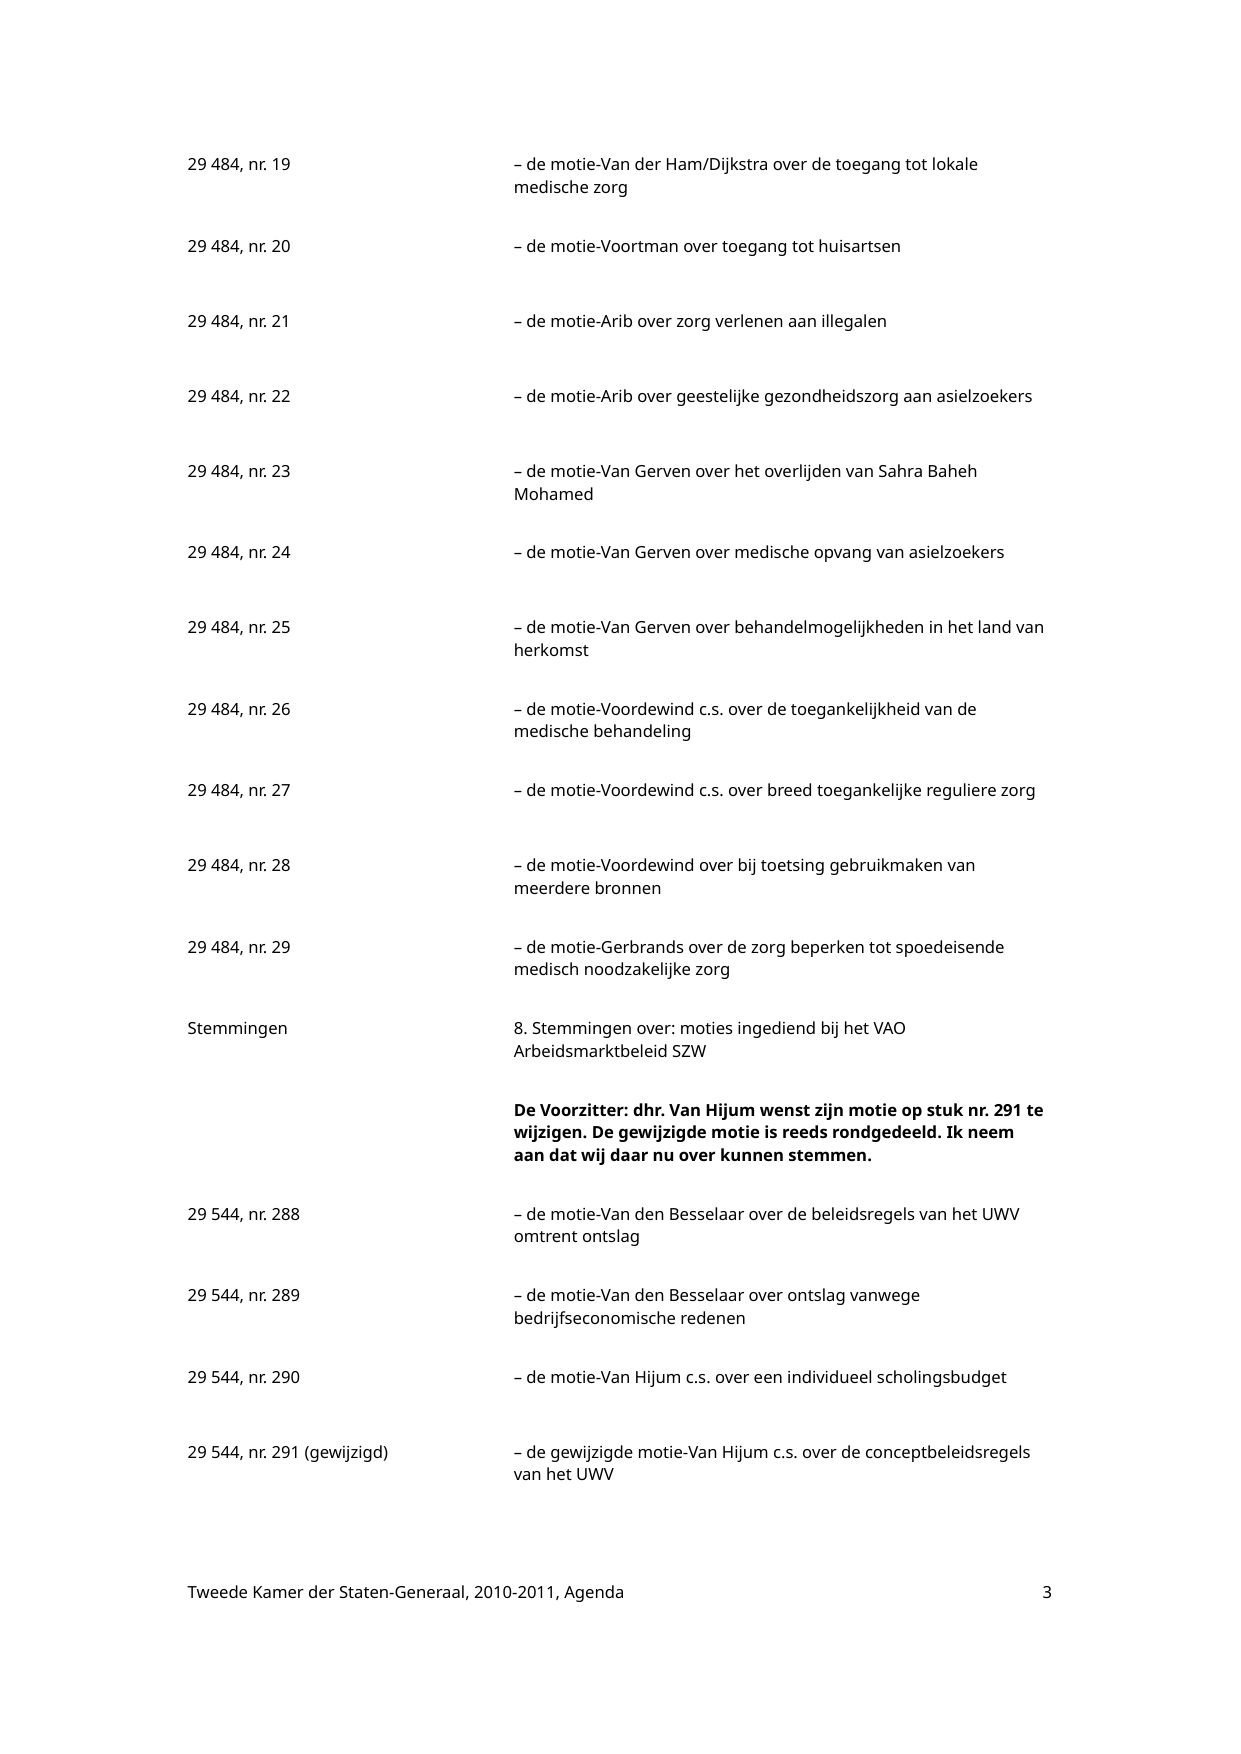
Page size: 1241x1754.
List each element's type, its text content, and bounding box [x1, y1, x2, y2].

table_cell – de motie-Gerbrands over de zorg beperken tot spoedeisende medisch noodzakelijke zorg [510, 932, 1053, 1014]
table_cell 29 484, nr. 24 [188, 538, 490, 613]
table_cell [490, 776, 510, 851]
table_cell 29 484, nr. 19 [188, 150, 490, 231]
table_cell – de motie-Van der Ham/Dijkstra over de toegang tot lokale medische zorg [510, 150, 1053, 231]
table_cell – de motie-Voordewind c.s. over de toegankelijkheid van de medische behandeling [510, 694, 1053, 776]
table_cell [490, 1014, 510, 1095]
table_cell 29 484, nr. 27 [188, 776, 490, 851]
table_cell – de motie-Van Gerven over behandelmogelijkheden in het land van herkomst [510, 613, 1053, 694]
table_cell [490, 150, 510, 231]
table_cell – de motie-Van Gerven over medische opvang van asielzoekers [510, 538, 1053, 613]
table_cell [490, 306, 510, 381]
table_cell 29 484, nr. 22 [188, 381, 490, 456]
table_cell – de motie-Arib over geestelijke gezondheidszorg aan asielzoekers [510, 381, 1053, 456]
table_cell 29 544, nr. 290 [188, 1362, 490, 1437]
table_cell – de motie-Van Gerven over het overlijden van Sahra Baheh Mohamed [510, 456, 1053, 538]
table_cell 8. Stemmingen over: moties ingediend bij het VAO Arbeidsmarktbeleid SZW [510, 1014, 1053, 1095]
table_cell [490, 1362, 510, 1437]
table_cell De Voorzitter: dhr. Van Hijum wenst zijn motie op stuk nr. 291 te wijzigen. De gewijzigde motie is reeds rondgedeeld. Ik neem aan dat wij daar nu over kunnen stemmen. [510, 1095, 1053, 1199]
table_cell [490, 456, 510, 538]
table_cell [490, 1281, 510, 1362]
table_cell [490, 1437, 510, 1519]
table_cell – de motie-Voordewind c.s. over breed toegankelijke reguliere zorg [510, 776, 1053, 851]
table_cell 29 484, nr. 21 [188, 306, 490, 381]
table_cell [490, 231, 510, 306]
table_cell 29 484, nr. 23 [188, 456, 490, 538]
table_cell 29 484, nr. 26 [188, 694, 490, 776]
table_cell [188, 1095, 490, 1199]
table_cell – de motie-Voortman over toegang tot huisartsen [510, 231, 1053, 306]
table_cell – de gewijzigde motie-Van Hijum c.s. over de conceptbeleidsregels van het UWV [510, 1437, 1053, 1519]
table_cell 29 484, nr. 20 [188, 231, 490, 306]
table_cell 29 544, nr. 289 [188, 1281, 490, 1362]
table_cell [490, 1199, 510, 1281]
table_cell 29 484, nr. 25 [188, 613, 490, 694]
table_cell [490, 851, 510, 932]
table_cell – de motie-Arib over zorg verlenen aan illegalen [510, 306, 1053, 381]
table_cell [490, 538, 510, 613]
table_cell [490, 1095, 510, 1199]
table_cell – de motie-Van den Besselaar over ontslag vanwege bedrijfseconomische redenen [510, 1281, 1053, 1362]
table_cell 29 544, nr. 291 (gewijzigd) [188, 1437, 490, 1519]
table_cell [490, 613, 510, 694]
table_cell [490, 694, 510, 776]
table_cell [490, 932, 510, 1014]
table_cell [490, 381, 510, 456]
table_cell 29 544, nr. 288 [188, 1199, 490, 1281]
table_cell Stemmingen [188, 1014, 490, 1095]
table_cell 29 484, nr. 29 [188, 932, 490, 1014]
table_cell 29 484, nr. 28 [188, 851, 490, 932]
table_cell – de motie-Van den Besselaar over de beleidsregels van het UWV omtrent ontslag [510, 1199, 1053, 1281]
table_cell – de motie-Van Hijum c.s. over een individueel scholingsbudget [510, 1362, 1053, 1437]
table_cell – de motie-Voordewind over bij toetsing gebruikmaken van meerdere bronnen [510, 851, 1053, 932]
